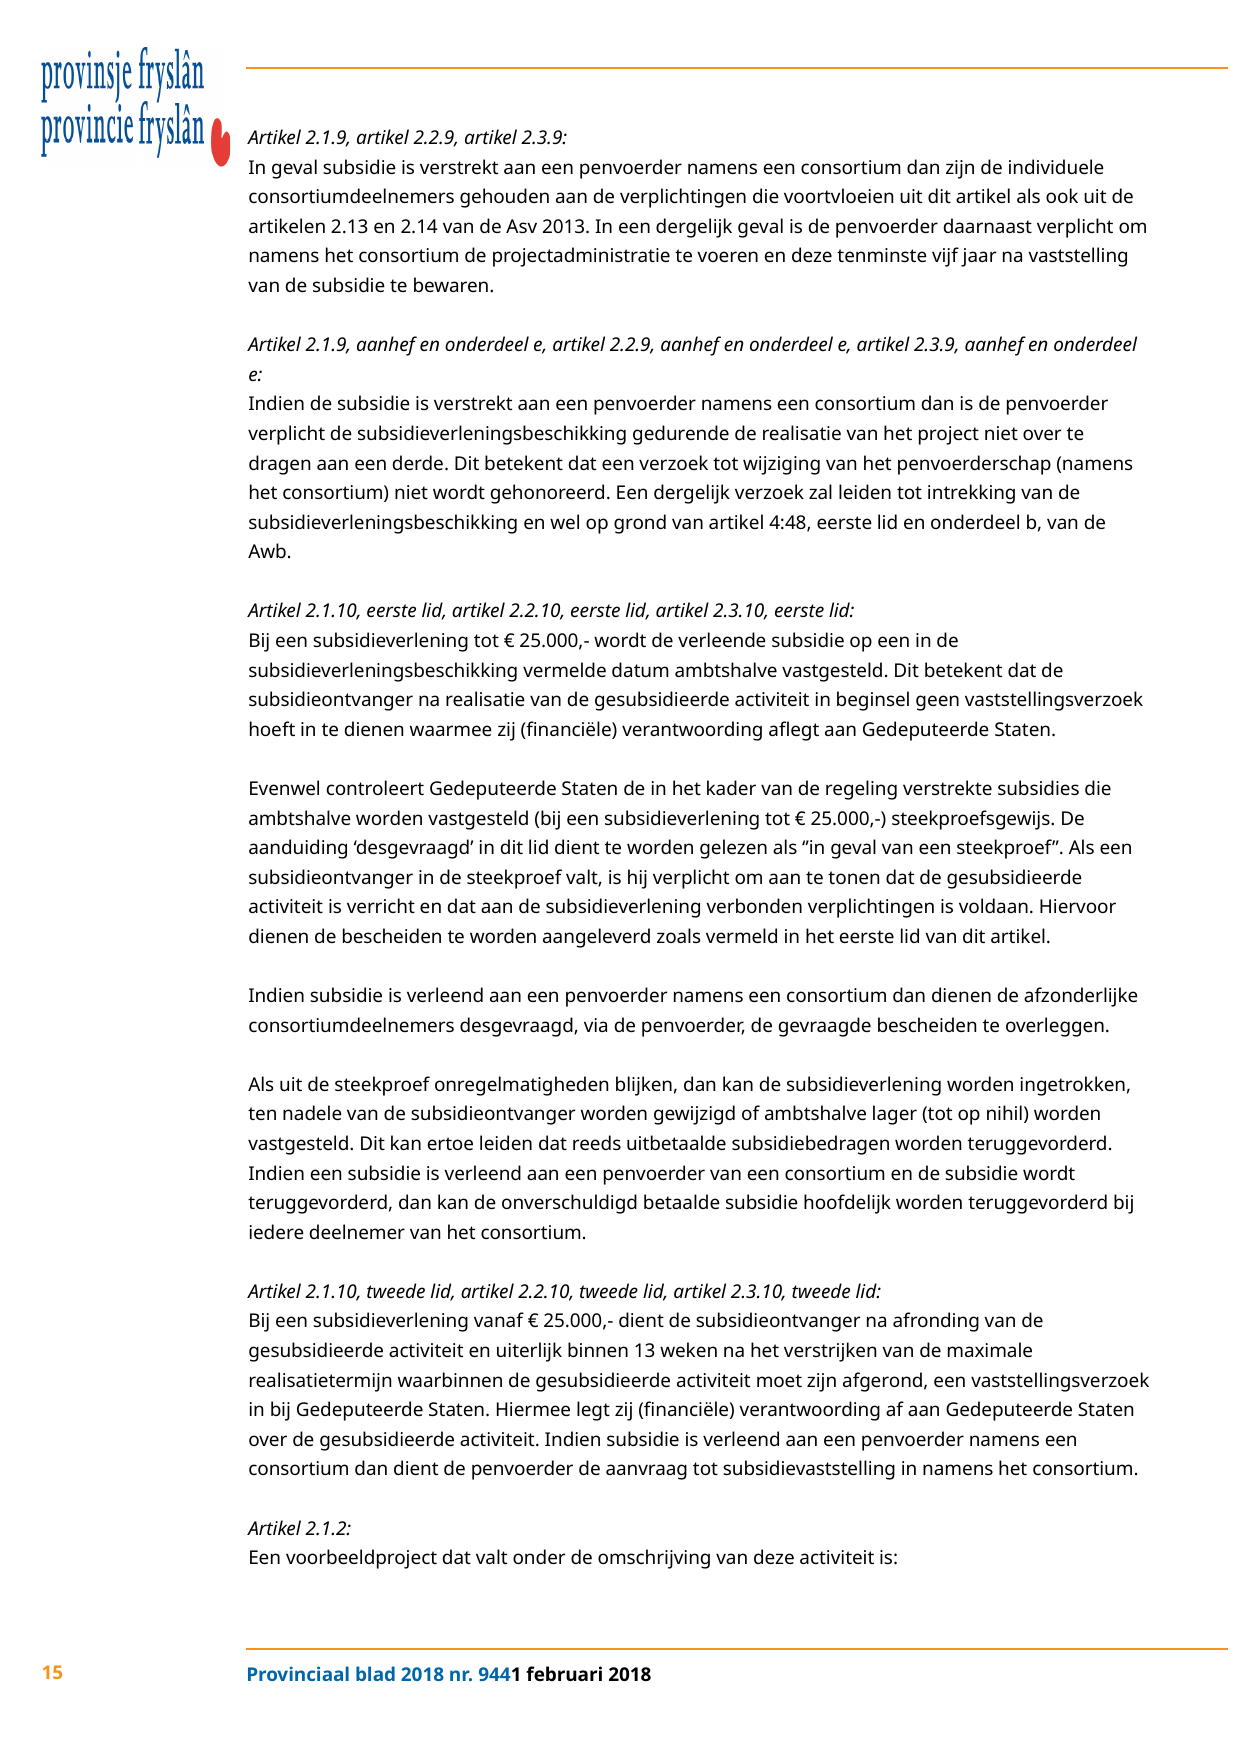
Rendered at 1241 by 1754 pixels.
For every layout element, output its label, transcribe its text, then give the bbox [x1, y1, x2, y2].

text Als uit de steekproef onregelmatigheden blijken, dan kan de subsidieverlening worden ingetrokken, ten nadele van de subsidieontvanger worden gewijzigd of ambtshalve lager (tot op nihil) worden vastgesteld. Dit kan ertoe leiden dat reeds uitbetaalde subsidiebedragen worden teruggevorderd. Indien een subsidie is verleend aan een penvoerder van een consortium en de subsidie wordt teruggevorderd, dan kan de onverschuldigd betaalde subsidie hoofdelijk worden teruggevorderd bij iedere deelnemer van het consortium. [248, 1071, 1152, 1245]
text Evenwel controleert Gedeputeerde Staten de in het kader van de regeling verstrekte subsidies die ambtshalve worden vastgesteld (bij een subsidieverlening tot € 25.000,-) steekproefsgewijs. De aanduiding ‘desgevraagd’ in dit lid dient te worden gelezen als ‘’in geval van een steekproef’’. Als een subsidieontvanger in de steekproef valt, is hij verplicht om aan te tonen dat de gesubsidieerde activiteit is verricht en dat aan de subsidieverlening verbonden verplichtingen is voldaan. Hiervoor dienen de bescheiden te worden aangeleverd zoals vermeld in het eerste lid van dit artikel. [248, 775, 1152, 949]
text Bij een subsidieverlening tot € 25.000,- wordt de verleende subsidie op een in de subsidieverleningsbeschikking vermelde datum ambtshalve vastgesteld. Dit betekent dat de subsidieontvanger na realisatie van de gesubsidieerde activiteit in beginsel geen vaststellingsverzoek hoeft in te dienen waarmee zij (financiële) verantwoording aflegt aan Gedeputeerde Staten. [248, 627, 1152, 742]
text Indien de subsidie is verstrekt aan een penvoerder namens een consortium dan is de penvoerder verplicht de subsidieverleningsbeschikking gedurende de realisatie van het project niet over te dragen aan een derde. Dit betekent dat een verzoek tot wijziging van het penvoerderschap (namens het consortium) niet wordt gehonoreerd. Een dergelijk verzoek zal leiden tot intrekking van de subsidieverleningsbeschikking en wel op grond van artikel 4:48, eerste lid en onderdeel b, van de Awb. [248, 391, 1152, 564]
text In geval subsidie is verstrekt aan een penvoerder namens een consortium dan zijn de individuele consortiumdeelnemers gehouden aan de verplichtingen die voortvloeien uit dit artikel als ook uit de artikelen 2.13 en 2.14 van de Asv 2013. In een dergelijk geval is de penvoerder daarnaast verplicht om namens het consortium de projectadministratie te voeren en deze tenminste vijf jaar na vaststelling van de subsidie te bewaren. [248, 154, 1152, 298]
text Indien subsidie is verleend aan een penvoerder namens een consortium dan dienen de afzonderlijke consortiumdeelnemers desgevraagd, via de penvoerder, de gevraagde bescheiden te overleggen. [248, 982, 1152, 1038]
text Artikel 2.1.9, aanhef en onderdeel e, artikel 2.2.9, aanhef en onderdeel e, artikel 2.3.9, aanhef en onderdeel e: [248, 331, 1152, 387]
text Artikel 2.1.10, tweede lid, artikel 2.2.10, tweede lid, artikel 2.3.10, tweede lid: [248, 1278, 1152, 1304]
text Artikel 2.1.10, eerste lid, artikel 2.2.10, eerste lid, artikel 2.3.10, eerste lid: [248, 598, 1152, 623]
text Een voorbeeldproject dat valt onder de omschrijving van deze activiteit is: [248, 1544, 1152, 1570]
picture [41, 47, 231, 172]
text Artikel 2.1.9, artikel 2.2.9, artikel 2.3.9: [248, 124, 1152, 150]
text Artikel 2.1.2: [248, 1515, 1152, 1541]
text Bij een subsidieverlening vanaf € 25.000,- dient de subsidieontvanger na afronding van de gesubsidieerde activiteit en uiterlijk binnen 13 weken na het verstrijken van de maximale realisatietermijn waarbinnen de gesubsidieerde activiteit moet zijn afgerond, een vaststellingsverzoek in bij Gedeputeerde Staten. Hiermee legt zij (financiële) verantwoording af aan Gedeputeerde Staten over de gesubsidieerde activiteit. Indien subsidie is verleend aan een penvoerder namens een consortium dan dient de penvoerder de aanvraag tot subsidievaststelling in namens het consortium. [248, 1308, 1152, 1481]
